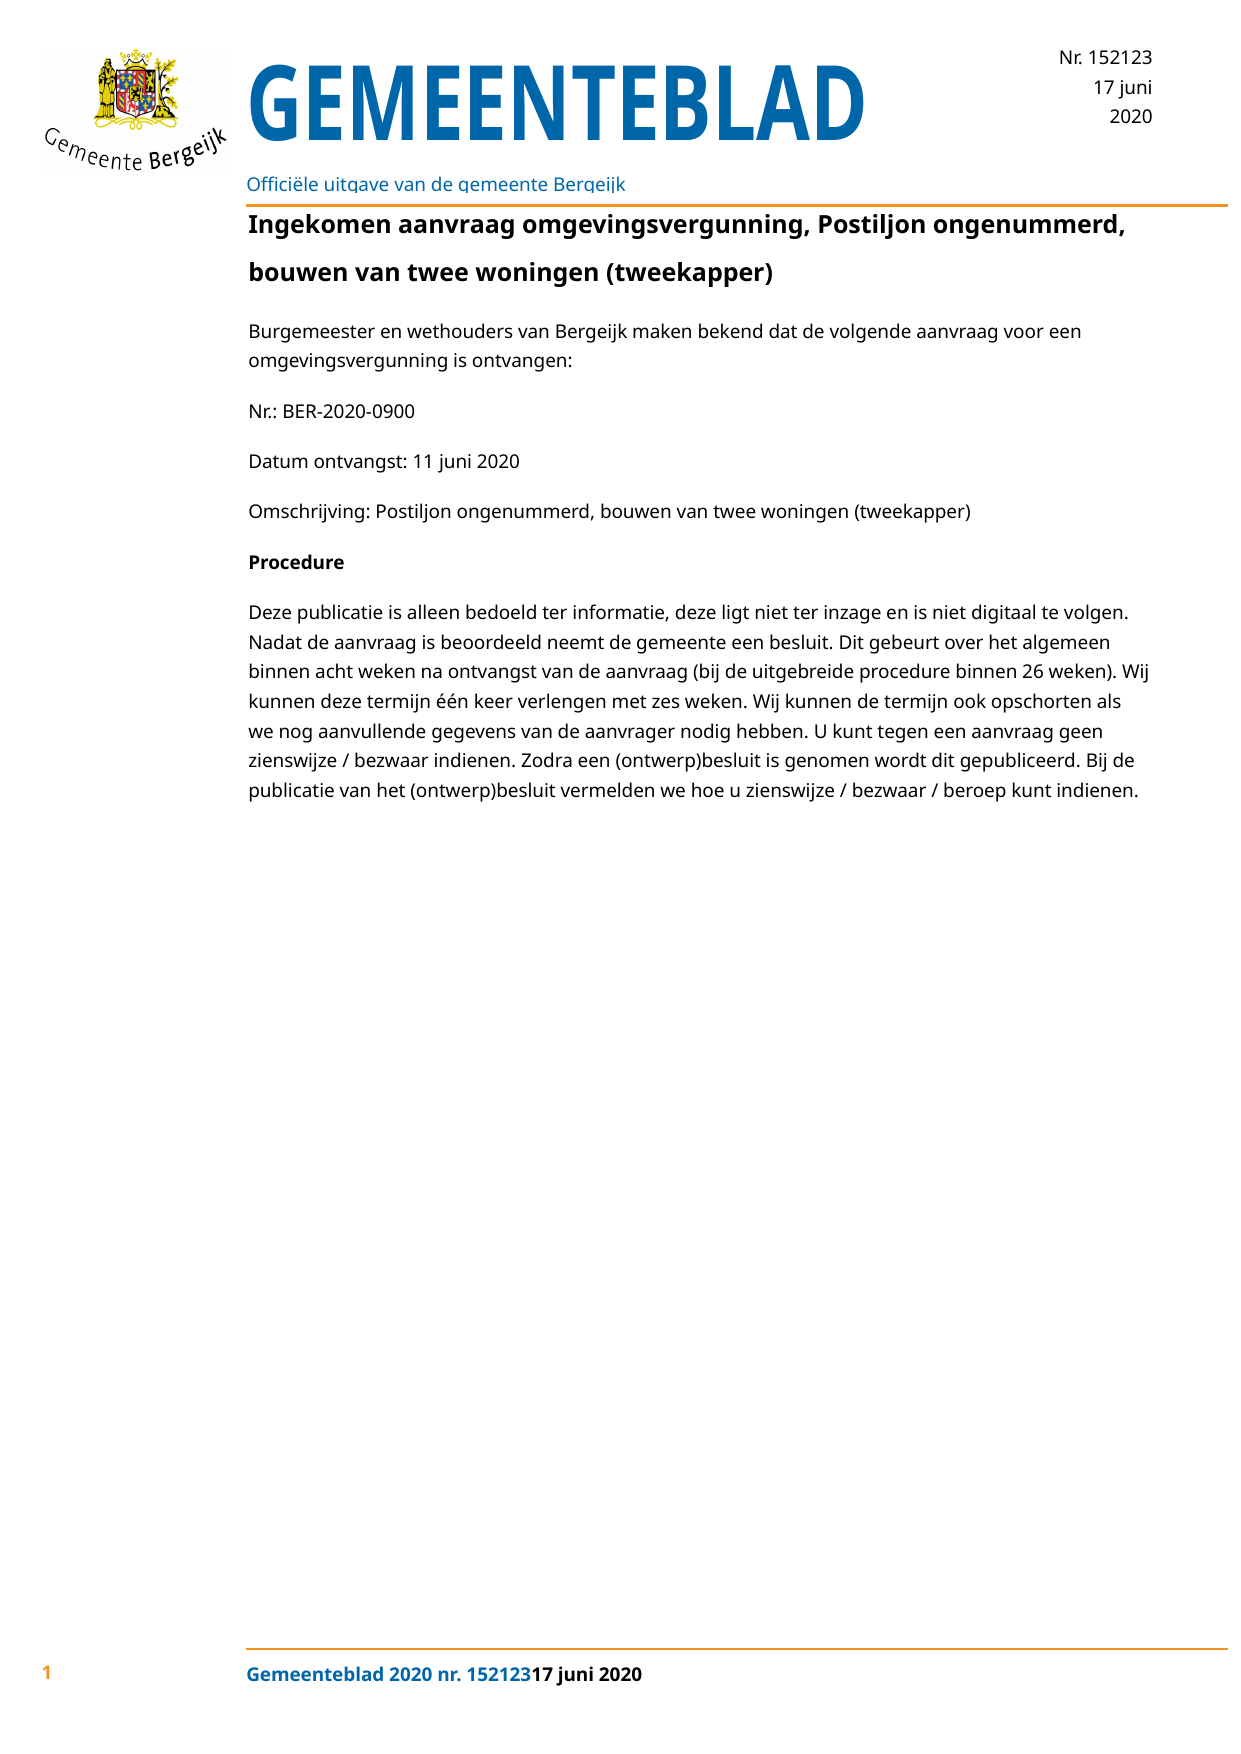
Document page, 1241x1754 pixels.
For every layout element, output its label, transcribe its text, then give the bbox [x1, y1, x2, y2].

text Datum ontvangst: 11 juni 2020 [248, 448, 1152, 474]
picture [41, 47, 231, 172]
text Omschrijving: Postiljon ongenummerd, bouwen van twee woningen (tweekapper) [248, 499, 1152, 524]
text Deze publicatie is alleen bedoeld ter informatie, deze ligt niet ter inzage en is niet digitaal te volgen. Nadat de aanvraag is beoordeeld neemt de gemeente een besluit. Dit gebeurt over het algemeen binnen acht weken na ontvangst van de aanvraag (bij de uitgebreide procedure binnen 26 weken). Wij kunnen deze termijn één keer verlengen met zes weken. Wij kunnen de termijn ook opschorten als we nog aanvullende gegevens van de aanvrager nodig hebben. U kunt tegen een aanvraag geen zienswijze / bezwaar indienen. Zodra een (ontwerp)besluit is genomen wordt dit gepubliceerd. Bij de publicatie van het (ontwerp)besluit vermelden we hoe u zienswijze / bezwaar / beroep kunt indienen. [248, 599, 1152, 803]
text Ingekomen aanvraag omgevingsvergunning, Postiljon ongenummerd, bouwen van twee woningen (tweekapper) [248, 207, 1152, 288]
text Procedure [248, 549, 1152, 575]
text Burgemeester en wethouders van Bergeijk maken bekend dat de volgende aanvraag voor een omgevingsvergunning is ontvangen: [248, 318, 1152, 373]
text Nr.: BER-2020-0900 [248, 398, 1152, 424]
